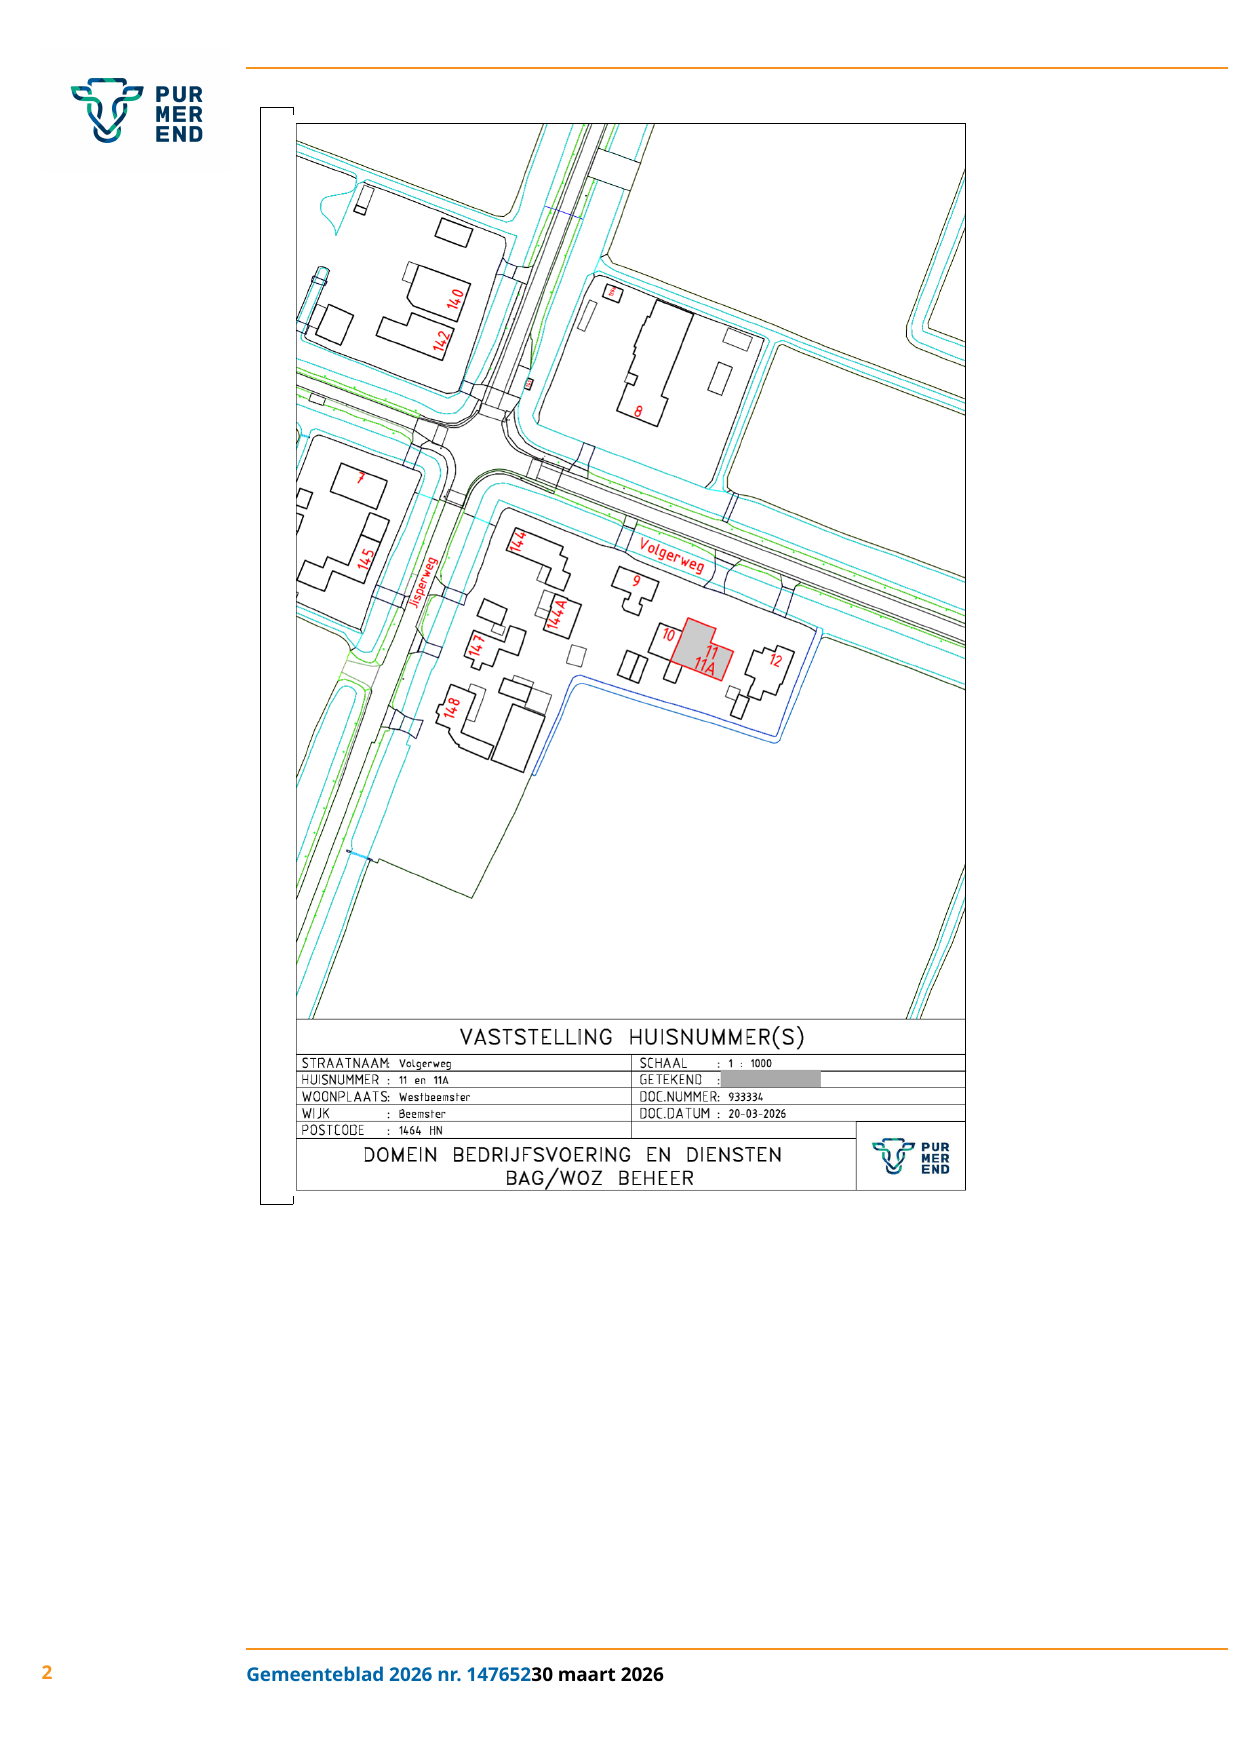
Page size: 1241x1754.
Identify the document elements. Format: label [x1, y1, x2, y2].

picture [268, 115, 978, 1196]
picture [41, 47, 231, 172]
